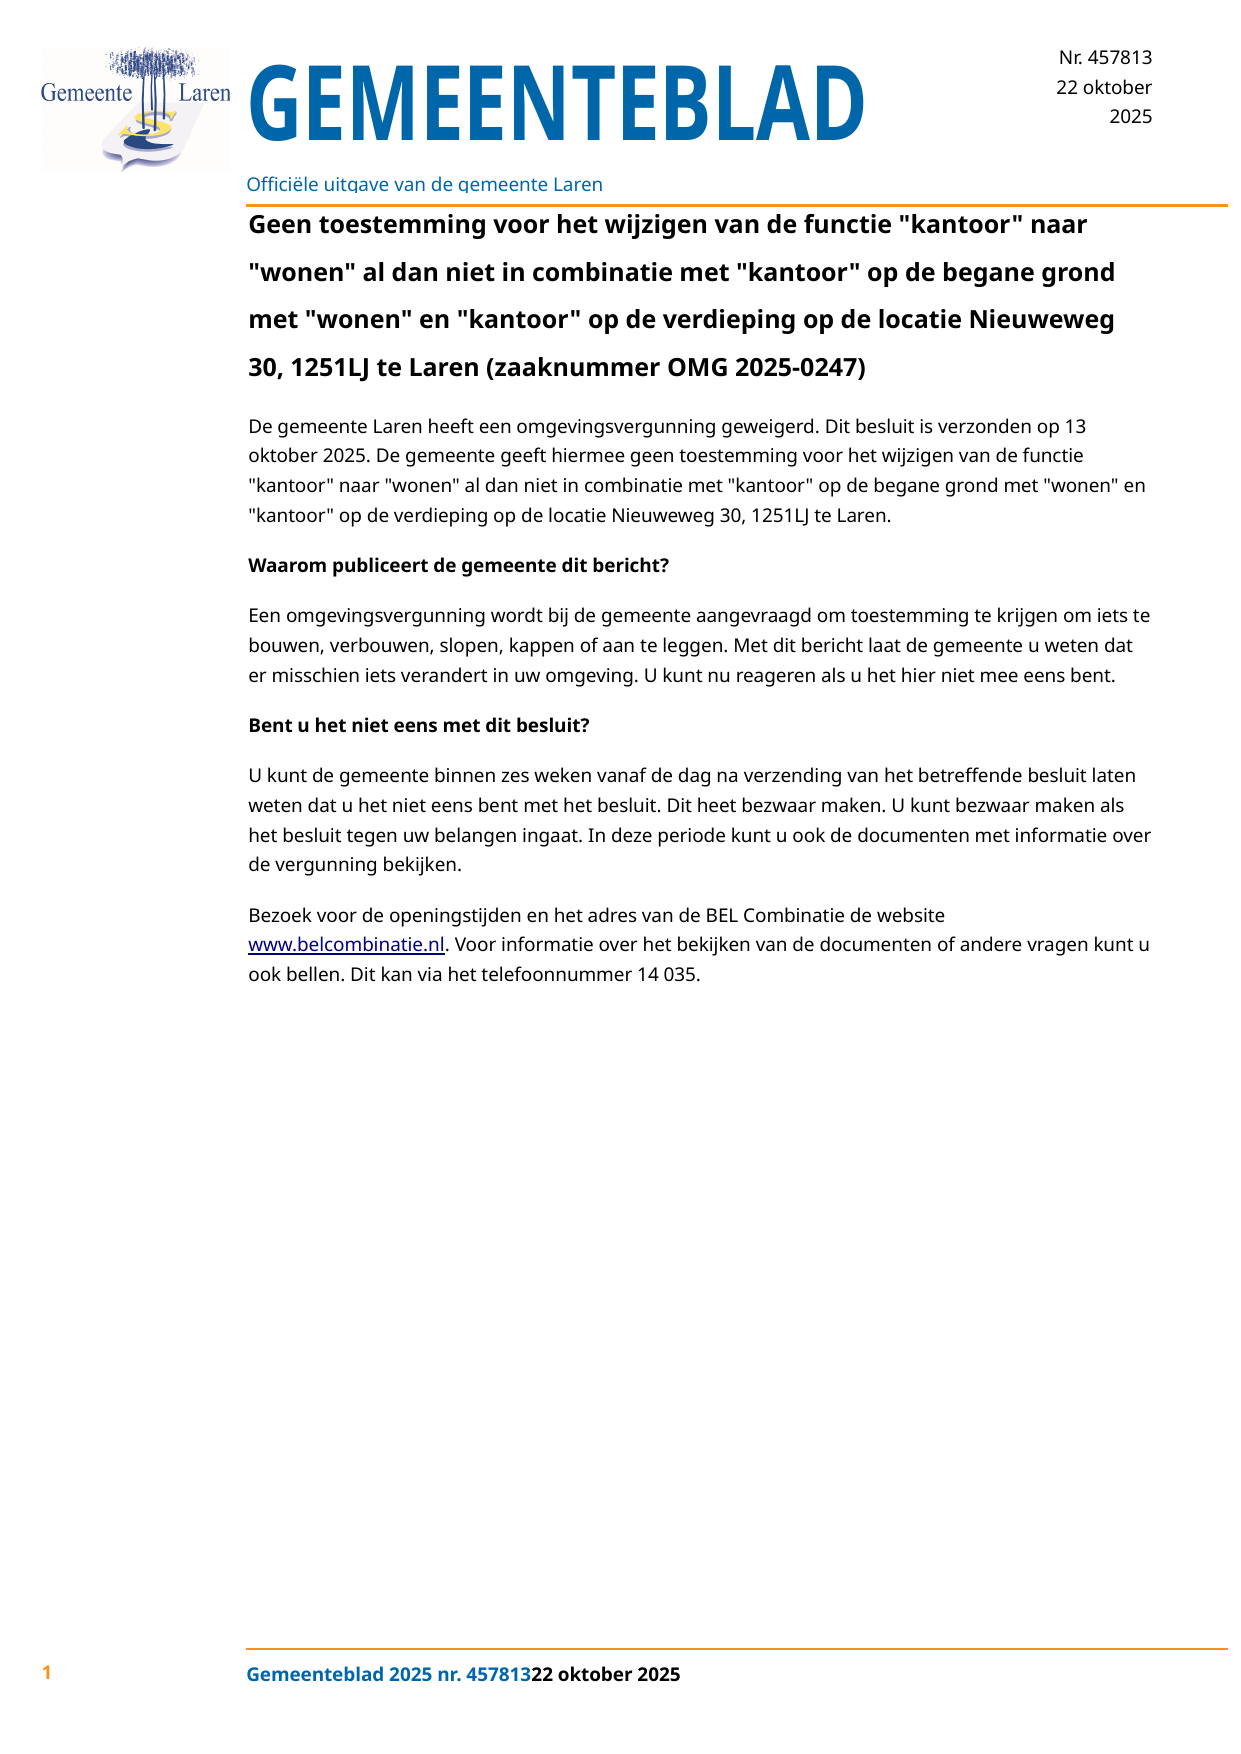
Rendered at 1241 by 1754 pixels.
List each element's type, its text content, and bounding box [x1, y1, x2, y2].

text Geen toestemming voor het wijzigen van de functie "kantoor" naar "wonen" al dan niet in combinatie met "kantoor" op de begane grond met "wonen" en "kantoor" op de verdieping op de locatie Nieuweweg 30, 1251LJ te Laren (zaaknummer OMG 2025-0247) [248, 207, 1152, 384]
text U kunt de gemeente binnen zes weken vanaf de dag na verzending van het betreffende besluit laten weten dat u het niet eens bent met het besluit. Dit heet bezwaar maken. U kunt bezwaar maken als het besluit tegen uw belangen ingaat. In deze periode kunt u ook de documenten met informatie over de vergunning bekijken. [248, 763, 1152, 877]
text Bezoek voor de openingstijden en het adres van de BEL Combinatie de website www.belcombinatie.nl. Voor informatie over het bekijken van de documenten of andere vragen kunt u ook bellen. Dit kan via het telefoonnummer 14 035. [248, 902, 1152, 987]
text De gemeente Laren heeft een omgevingsvergunning geweigerd. Dit besluit is verzonden op 13 oktober 2025. De gemeente geeft hiermee geen toestemming voor het wijzigen van de functie "kantoor" naar "wonen" al dan niet in combinatie met "kantoor" op de begane grond met "wonen" en "kantoor" op de verdieping op de locatie Nieuweweg 30, 1251LJ te Laren. [248, 413, 1152, 528]
text Een omgevingsvergunning wordt bij de gemeente aangevraagd om toestemming te krijgen om iets te bouwen, verbouwen, slopen, kappen of aan te leggen. Met dit bericht laat de gemeente u weten dat er misschien iets verandert in uw omgeving. U kunt nu reageren als u het hier niet mee eens bent. [248, 603, 1152, 688]
picture [41, 47, 231, 172]
text Bent u het niet eens met dit besluit? [248, 712, 1152, 738]
text Waarom publiceert de gemeente dit bericht? [248, 552, 1152, 578]
